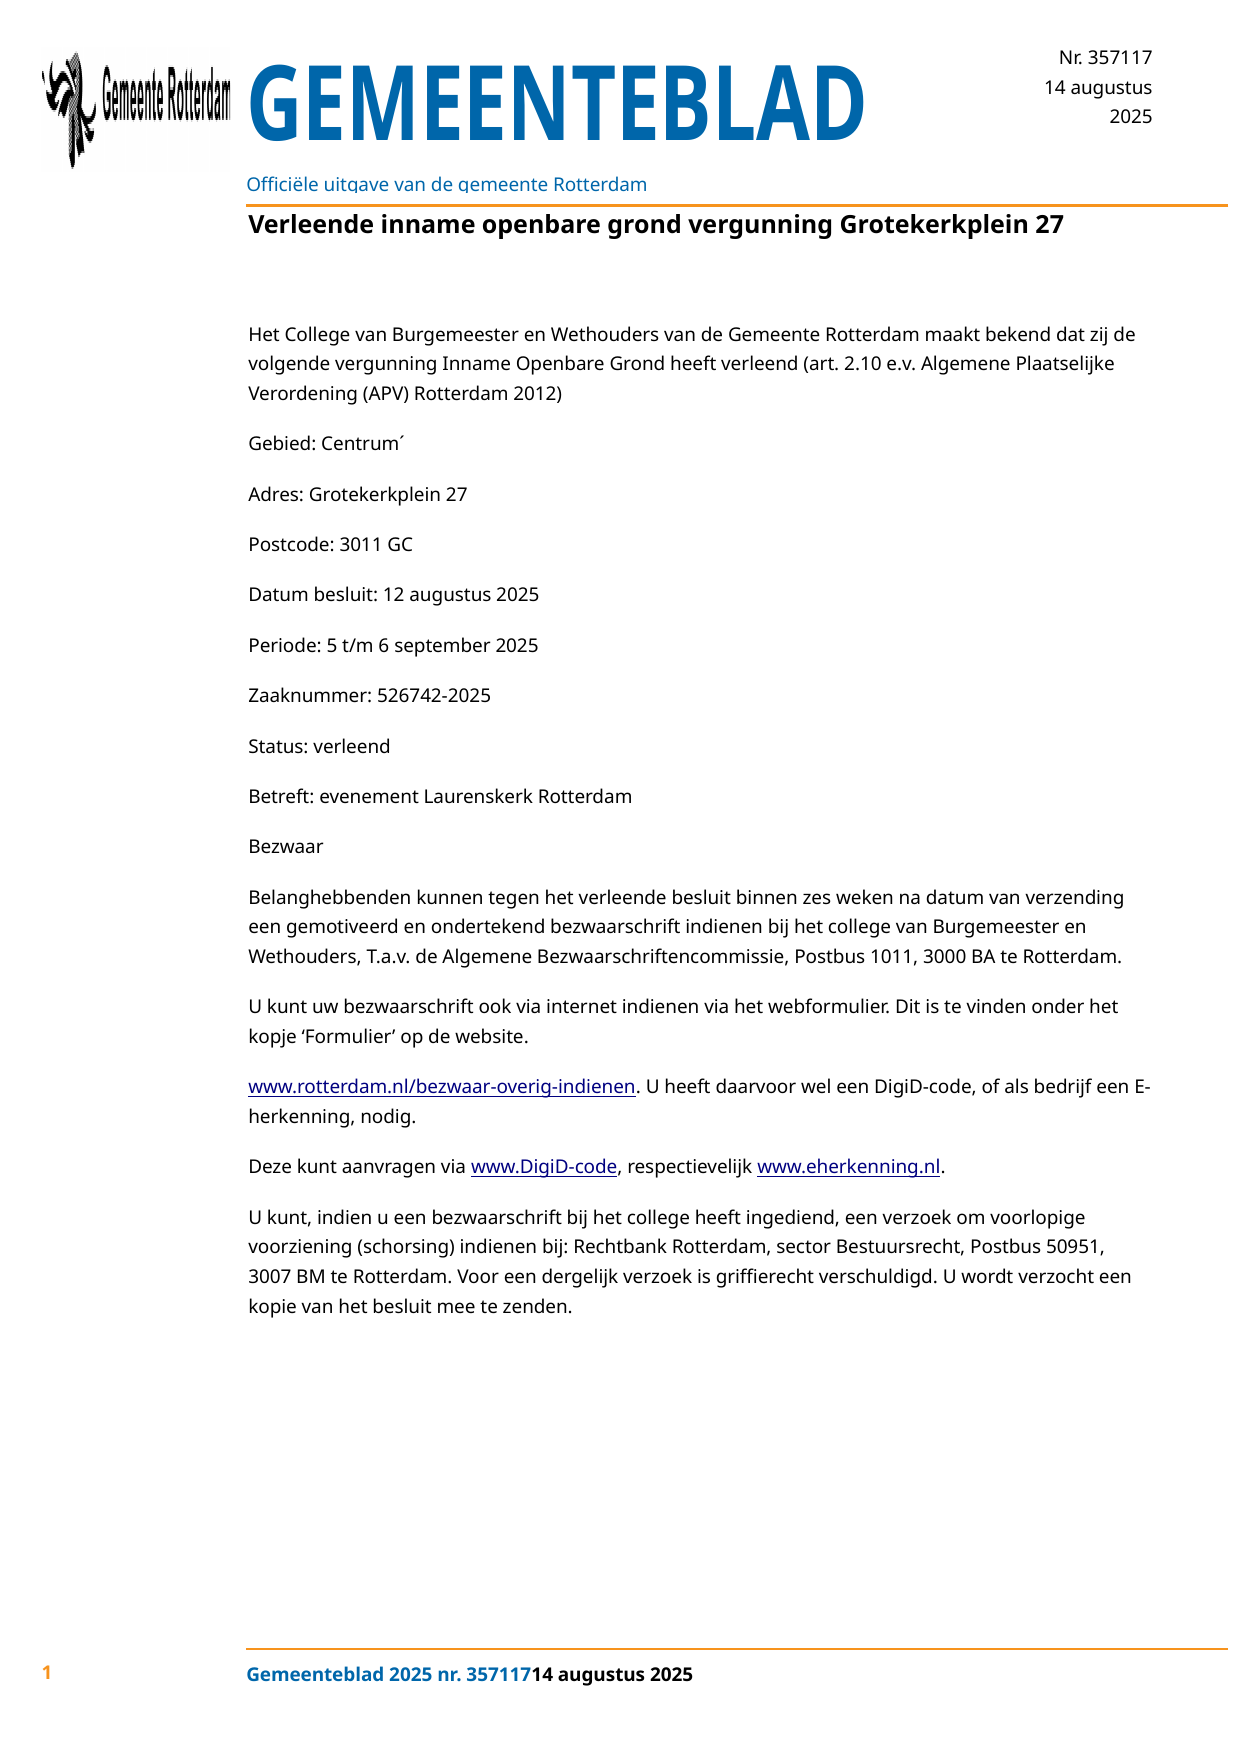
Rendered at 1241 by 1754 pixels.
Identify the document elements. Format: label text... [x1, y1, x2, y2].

text www.rotterdam.nl/bezwaar-overig-indienen. U heeft daarvoor wel een DigiD-code, of als bedrijf een E-herkenning, nodig. [248, 1074, 1152, 1129]
text Datum besluit: 12 augustus 2025 [248, 582, 1152, 607]
text Deze kunt aanvragen via www.DigiD-code, respectievelijk www.eherkenning.nl. [248, 1154, 1152, 1179]
text Bezwaar [248, 834, 1152, 859]
text Postcode: 3011 GC [248, 531, 1152, 557]
text Gebied: Centrum´ [248, 430, 1152, 456]
picture [41, 47, 231, 172]
text Zaaknummer: 526742-2025 [248, 682, 1152, 708]
text Adres: Grotekerkplein 27 [248, 481, 1152, 506]
text Betreft: evenement Laurenskerk Rotterdam [248, 783, 1152, 809]
text U kunt, indien u een bezwaarschrift bij het college heeft ingediend, een verzoek om voorlopige voorziening (schorsing) indienen bij: Rechtbank Rotterdam, sector Bestuursrecht, Postbus 50951, 3007 BM te Rotterdam. Voor een dergelijk verzoek is griffierecht verschuldigd. U wordt verzocht een kopie van het besluit mee te zenden. [248, 1204, 1152, 1318]
text Status: verleend [248, 733, 1152, 758]
text Belanghebbenden kunnen tegen het verleende besluit binnen zes weken na datum van verzending een gemotiveerd en ondertekend bezwaarschrift indienen bij het college van Burgemeester en Wethouders, T.a.v. de Algemene Bezwaarschriftencommissie, Postbus 1011, 3000 BA te Rotterdam. [248, 884, 1152, 969]
text Het College van Burgemeester en Wethouders van de Gemeente Rotterdam maakt bekend dat zij de volgende vergunning Inname Openbare Grond heeft verleend (art. 2.10 e.v. Algemene Plaatselijke Verordening (APV) Rotterdam 2012) [248, 321, 1152, 406]
text Periode: 5 t/m 6 september 2025 [248, 632, 1152, 658]
text U kunt uw bezwaarschrift ook via internet indienen via het webformulier. Dit is te vinden onder het kopje ‘Formulier’ op de website. [248, 994, 1152, 1049]
text Verleende inname openbare grond vergunning Grotekerkplein 27 [248, 207, 1152, 241]
